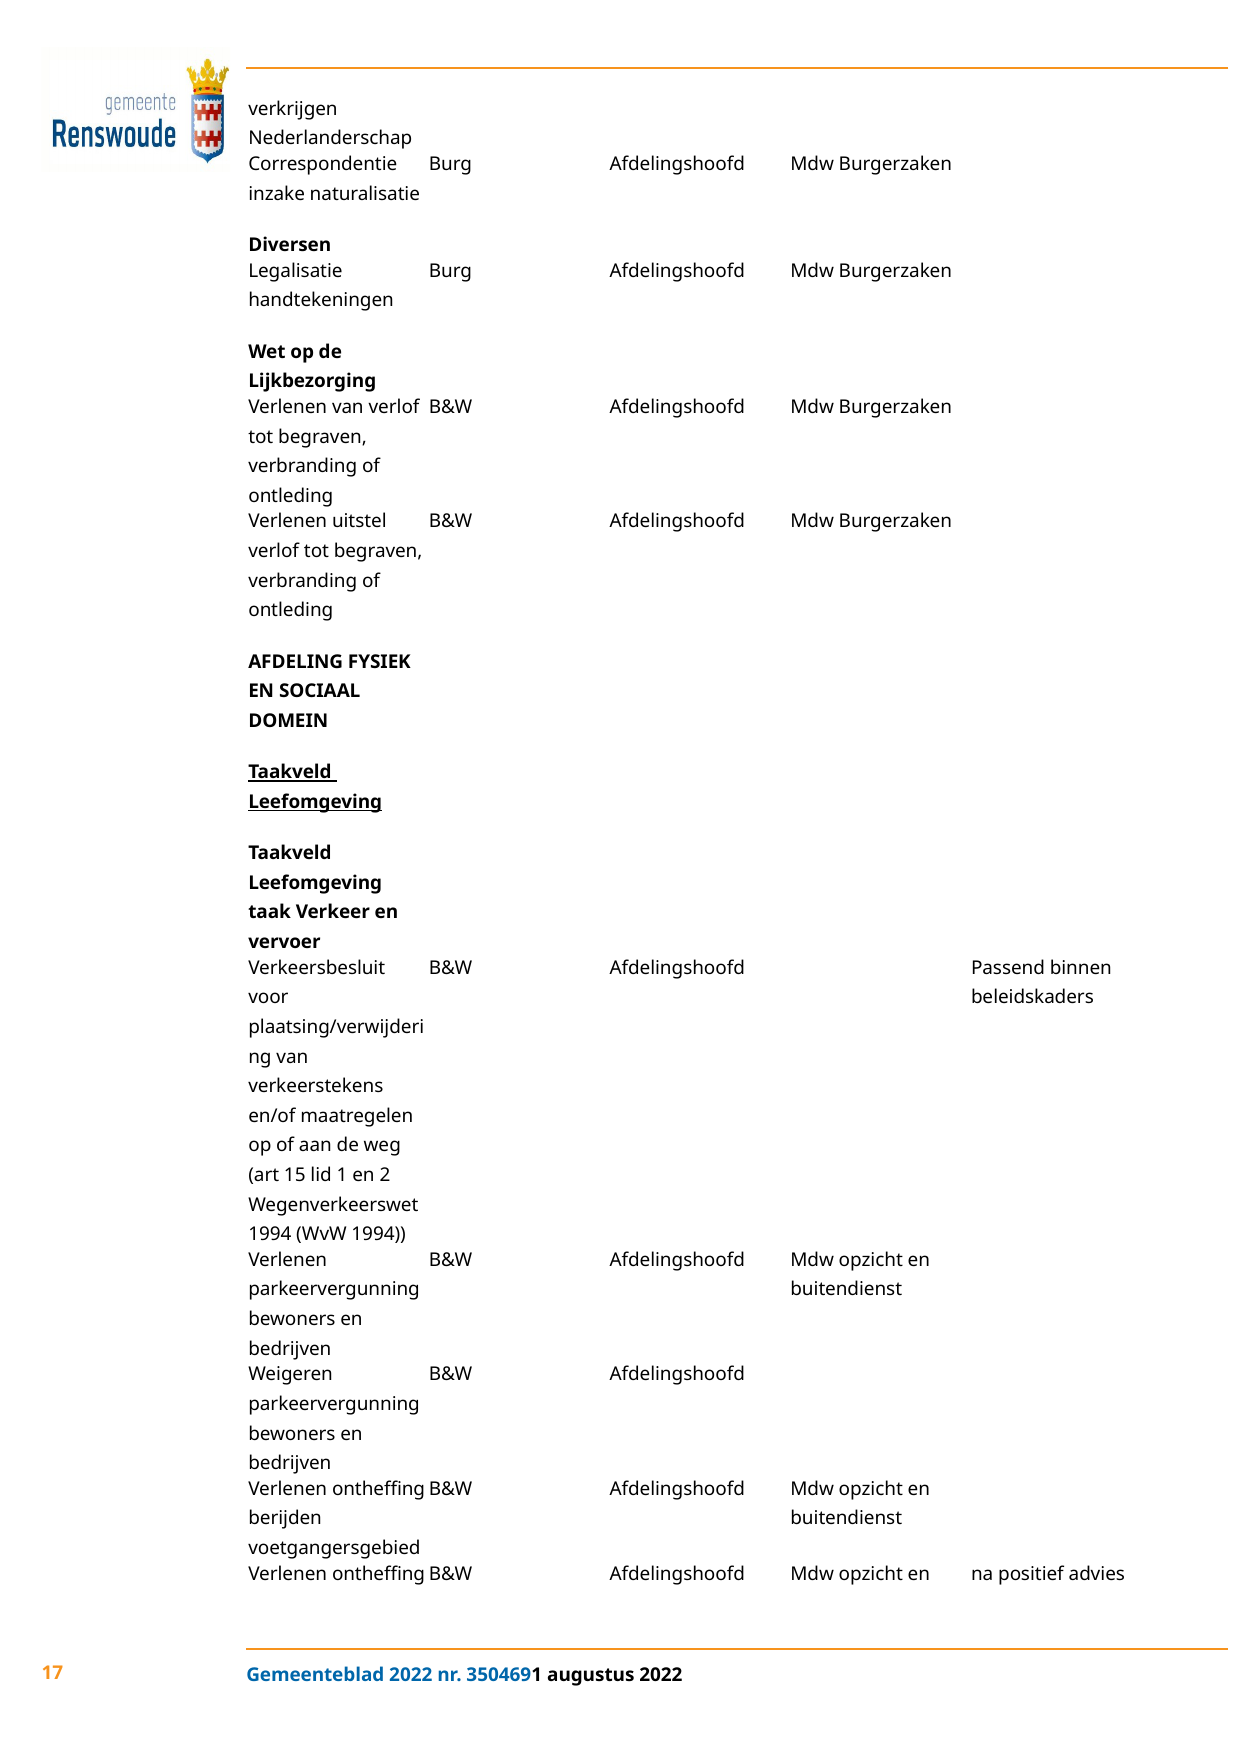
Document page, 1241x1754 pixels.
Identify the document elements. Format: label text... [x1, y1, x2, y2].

table_cell Mdw opzicht en buitendienst [790, 1475, 971, 1560]
table_cell [248, 312, 429, 338]
table_cell Afdelingshoofd [609, 257, 790, 312]
table_cell [248, 622, 429, 648]
table_cell Verlenen uitstel verlof tot begraven, verbranding of ontleding [248, 508, 429, 622]
table_cell verkrijgen Nederlanderschap [248, 95, 429, 150]
table_cell [609, 338, 790, 393]
table_cell Mdw Burgerzaken [790, 150, 971, 205]
table_cell [971, 393, 1152, 508]
table_cell [971, 338, 1152, 393]
table_cell [429, 312, 609, 338]
table_cell [609, 95, 790, 150]
table_cell Mdw Burgerzaken [790, 393, 971, 508]
table_cell [971, 1475, 1152, 1560]
table_cell [429, 814, 609, 839]
table_cell [790, 338, 971, 393]
table_cell [248, 814, 429, 839]
table_cell [609, 733, 790, 758]
table_cell [971, 648, 1152, 733]
table_cell Weigeren parkeervergunning bewoners en bedrijven [248, 1361, 429, 1475]
table_cell [790, 1361, 971, 1475]
table_cell [429, 840, 609, 954]
table_cell Afdelingshoofd [609, 1560, 790, 1586]
table_cell B&W [429, 1361, 609, 1475]
table_cell Taakveld Leefomgeving [248, 759, 429, 814]
table_cell [971, 95, 1152, 150]
table_cell [790, 95, 971, 150]
table_cell Passend binnen beleidskaders [971, 954, 1152, 1246]
table_cell [971, 1361, 1152, 1475]
table_cell Mdw Burgerzaken [790, 257, 971, 312]
table_cell [429, 95, 609, 150]
table_cell Wet op de Lijkbezorging [248, 338, 429, 393]
table_cell [429, 205, 609, 231]
table_cell [248, 733, 429, 758]
table_cell [971, 733, 1152, 758]
table_cell [790, 622, 971, 648]
table_cell [971, 205, 1152, 231]
table_cell [971, 150, 1152, 205]
table_cell [790, 759, 971, 814]
table_cell [971, 814, 1152, 839]
table_cell Verkeersbesluit voor plaatsing/verwijdering van verkeerstekens en/of maatregelen op of aan de weg (art 15 lid 1 en 2 Wegenverkeerswet 1994 (WvW 1994)) [248, 954, 429, 1246]
table_cell Verlenen parkeervergunning bewoners en bedrijven [248, 1246, 429, 1361]
table_cell Mdw opzicht en buitendienst [790, 1246, 971, 1361]
table_cell Verlenen ontheffing berijden voetgangersgebied [248, 1475, 429, 1560]
table_cell [429, 231, 609, 257]
table_cell [790, 312, 971, 338]
table_cell Burg [429, 257, 609, 312]
table_cell [971, 622, 1152, 648]
table_cell B&W [429, 1475, 609, 1560]
table_cell B&W [429, 508, 609, 622]
table_cell [248, 205, 429, 231]
table_cell [790, 733, 971, 758]
table_cell [971, 312, 1152, 338]
table_cell Legalisatie handtekeningen [248, 257, 429, 312]
table_cell [609, 231, 790, 257]
table_cell Mdw opzicht en [790, 1560, 971, 1586]
table_cell Afdelingshoofd [609, 1475, 790, 1560]
table_cell na positief advies [971, 1560, 1152, 1586]
table_cell [609, 648, 790, 733]
table_cell [790, 840, 971, 954]
table_cell [429, 622, 609, 648]
table_cell Mdw Burgerzaken [790, 508, 971, 622]
table_cell B&W [429, 1246, 609, 1361]
table_cell [790, 231, 971, 257]
table_cell Afdelingshoofd [609, 1361, 790, 1475]
table_cell AFDELING FYSIEK EN SOCIAAL DOMEIN [248, 648, 429, 733]
table_cell [790, 954, 971, 1246]
table_cell Taakveld Leefomgeving taak Verkeer en vervoer [248, 840, 429, 954]
table_cell Correspondentie inzake naturalisatie [248, 150, 429, 205]
table_cell B&W [429, 954, 609, 1246]
table_cell B&W [429, 1560, 609, 1586]
table_cell [429, 733, 609, 758]
table_cell Diversen [248, 231, 429, 257]
table_cell [790, 205, 971, 231]
table_cell [971, 1246, 1152, 1361]
table_cell Afdelingshoofd [609, 393, 790, 508]
table_cell [609, 205, 790, 231]
table_cell Verlenen ontheffing [248, 1560, 429, 1586]
table_cell [429, 759, 609, 814]
table_cell B&W [429, 393, 609, 508]
table_cell [971, 257, 1152, 312]
table_cell Burg [429, 150, 609, 205]
table_cell [609, 622, 790, 648]
table_cell [609, 312, 790, 338]
table_cell Afdelingshoofd [609, 954, 790, 1246]
table_cell [971, 231, 1152, 257]
table_cell [971, 840, 1152, 954]
table_cell [790, 814, 971, 839]
table_cell Verlenen van verlof tot begraven, verbranding of ontleding [248, 393, 429, 508]
table_cell [971, 508, 1152, 622]
table_cell Afdelingshoofd [609, 1246, 790, 1361]
table_cell [429, 648, 609, 733]
table_cell [790, 648, 971, 733]
table_cell [609, 840, 790, 954]
table_cell Afdelingshoofd [609, 150, 790, 205]
table_cell [971, 759, 1152, 814]
table_cell [609, 814, 790, 839]
table_cell Afdelingshoofd [609, 508, 790, 622]
table_cell [429, 338, 609, 393]
picture [41, 47, 231, 172]
table_cell [609, 759, 790, 814]
